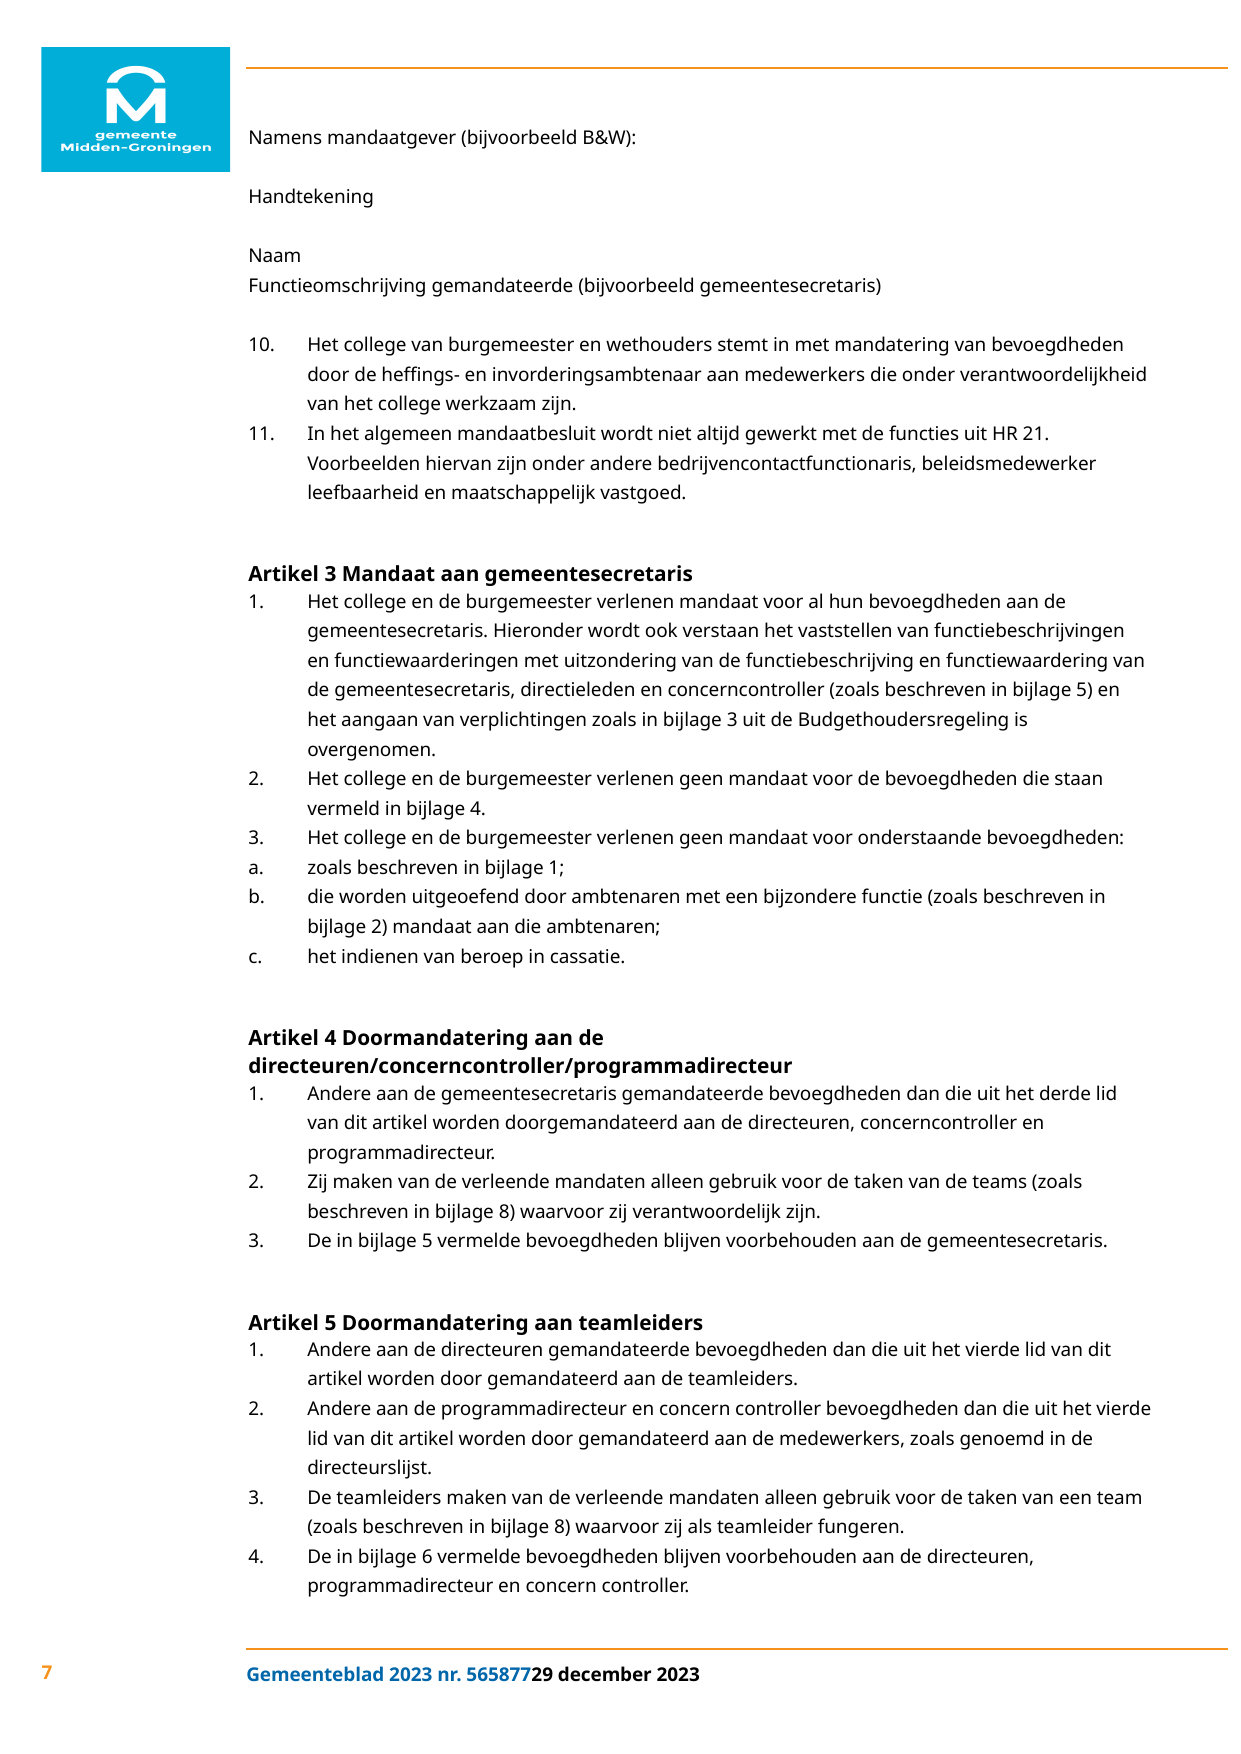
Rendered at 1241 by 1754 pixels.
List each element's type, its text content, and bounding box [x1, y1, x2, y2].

list De in bijlage 6 vermelde bevoegdheden blijven voorbehouden aan de directeuren, programmadirecteur en concern controller. [248, 1543, 1152, 1598]
text Functieomschrijving gemandateerde (bijvoorbeeld gemeentesecretaris) [248, 272, 1152, 298]
list De teamleiders maken van de verleende mandaten alleen gebruik voor de taken van een team (zoals beschreven in bijlage 8) waarvoor zij als teamleider fungeren. [248, 1484, 1152, 1539]
list Het college van burgemeester en wethouders stemt in met mandatering van bevoegdheden door de heffings- en invorderingsambtenaar aan medewerkers die onder verantwoordelijkheid van het college werkzaam zijn. [248, 331, 1152, 416]
picture [108, 66, 164, 82]
list Zij maken van de verleende mandaten alleen gebruik voor de taken van de teams (zoals beschreven in bijlage 8) waarvoor zij verantwoordelijk zijn. [248, 1168, 1152, 1224]
list die worden uitgeoefend door ambtenaren met een bijzondere functie (zoals beschreven in bijlage 2) mandaat aan die ambtenaren; [248, 884, 1152, 939]
list Het college en de burgemeester verlenen geen mandaat voor de bevoegdheden die staan vermeld in bijlage 4. [248, 765, 1152, 821]
list Het college en de burgemeester verlenen mandaat voor al hun bevoegdheden aan de gemeentesecretaris. Hieronder wordt ook verstaan het vaststellen van functiebeschrijvingen en functiewaarderingen met uitzondering van de functiebeschrijving en functiewaardering van de gemeentesecretaris, directieleden en concerncontroller (zoals beschreven in bijlage 5) en het aangaan van verplichtingen zoals in bijlage 3 uit de Budgethoudersregeling is overgenomen. [248, 588, 1152, 761]
list Andere aan de gemeentesecretaris gemandateerde bevoegdheden dan die uit het derde lid van dit artikel worden doorgemandateerd aan de directeuren, concerncontroller en programmadirecteur. [248, 1080, 1152, 1164]
list het indienen van beroep in cassatie. [248, 943, 1152, 968]
list Andere aan de programmadirecteur en concern controller bevoegdheden dan die uit het vierde lid van dit artikel worden door gemandateerd aan de medewerkers, zoals genoemd in de directeurslijst. [248, 1395, 1152, 1480]
list zoals beschreven in bijlage 1; [248, 854, 1152, 880]
picture [184, 146, 190, 153]
text Artikel 5 Doormandatering aan teamleiders [248, 1308, 1152, 1336]
text Artikel 4 Doormandatering aan de directeuren/concerncontroller/programmadirecteur [248, 1023, 1152, 1080]
text Namens mandaatgever (bijvoorbeeld B&W): [248, 124, 1152, 150]
picture [107, 89, 165, 122]
list Het college en de burgemeester verlenen geen mandaat voor onderstaande bevoegdheden: [248, 824, 1152, 850]
list De in bijlage 5 vermelde bevoegdheden blijven voorbehouden aan de gemeentesecretaris. [248, 1228, 1152, 1253]
list In het algemeen mandaatbesluit wordt niet altijd gewerkt met de functies uit HR 21. Voorbeelden hiervan zijn onder andere bedrijvencontactfunctionaris, beleidsmedewerker leefbaarheid en maatschappelijk vastgoed. [248, 420, 1152, 505]
text Naam [248, 243, 1152, 268]
text Handtekening [248, 183, 1152, 209]
list Andere aan de directeuren gemandateerde bevoegdheden dan die uit het vierde lid van dit artikel worden door gemandateerd aan de teamleiders. [248, 1336, 1152, 1391]
text Artikel 3 Mandaat aan gemeentesecretaris [248, 559, 1152, 588]
